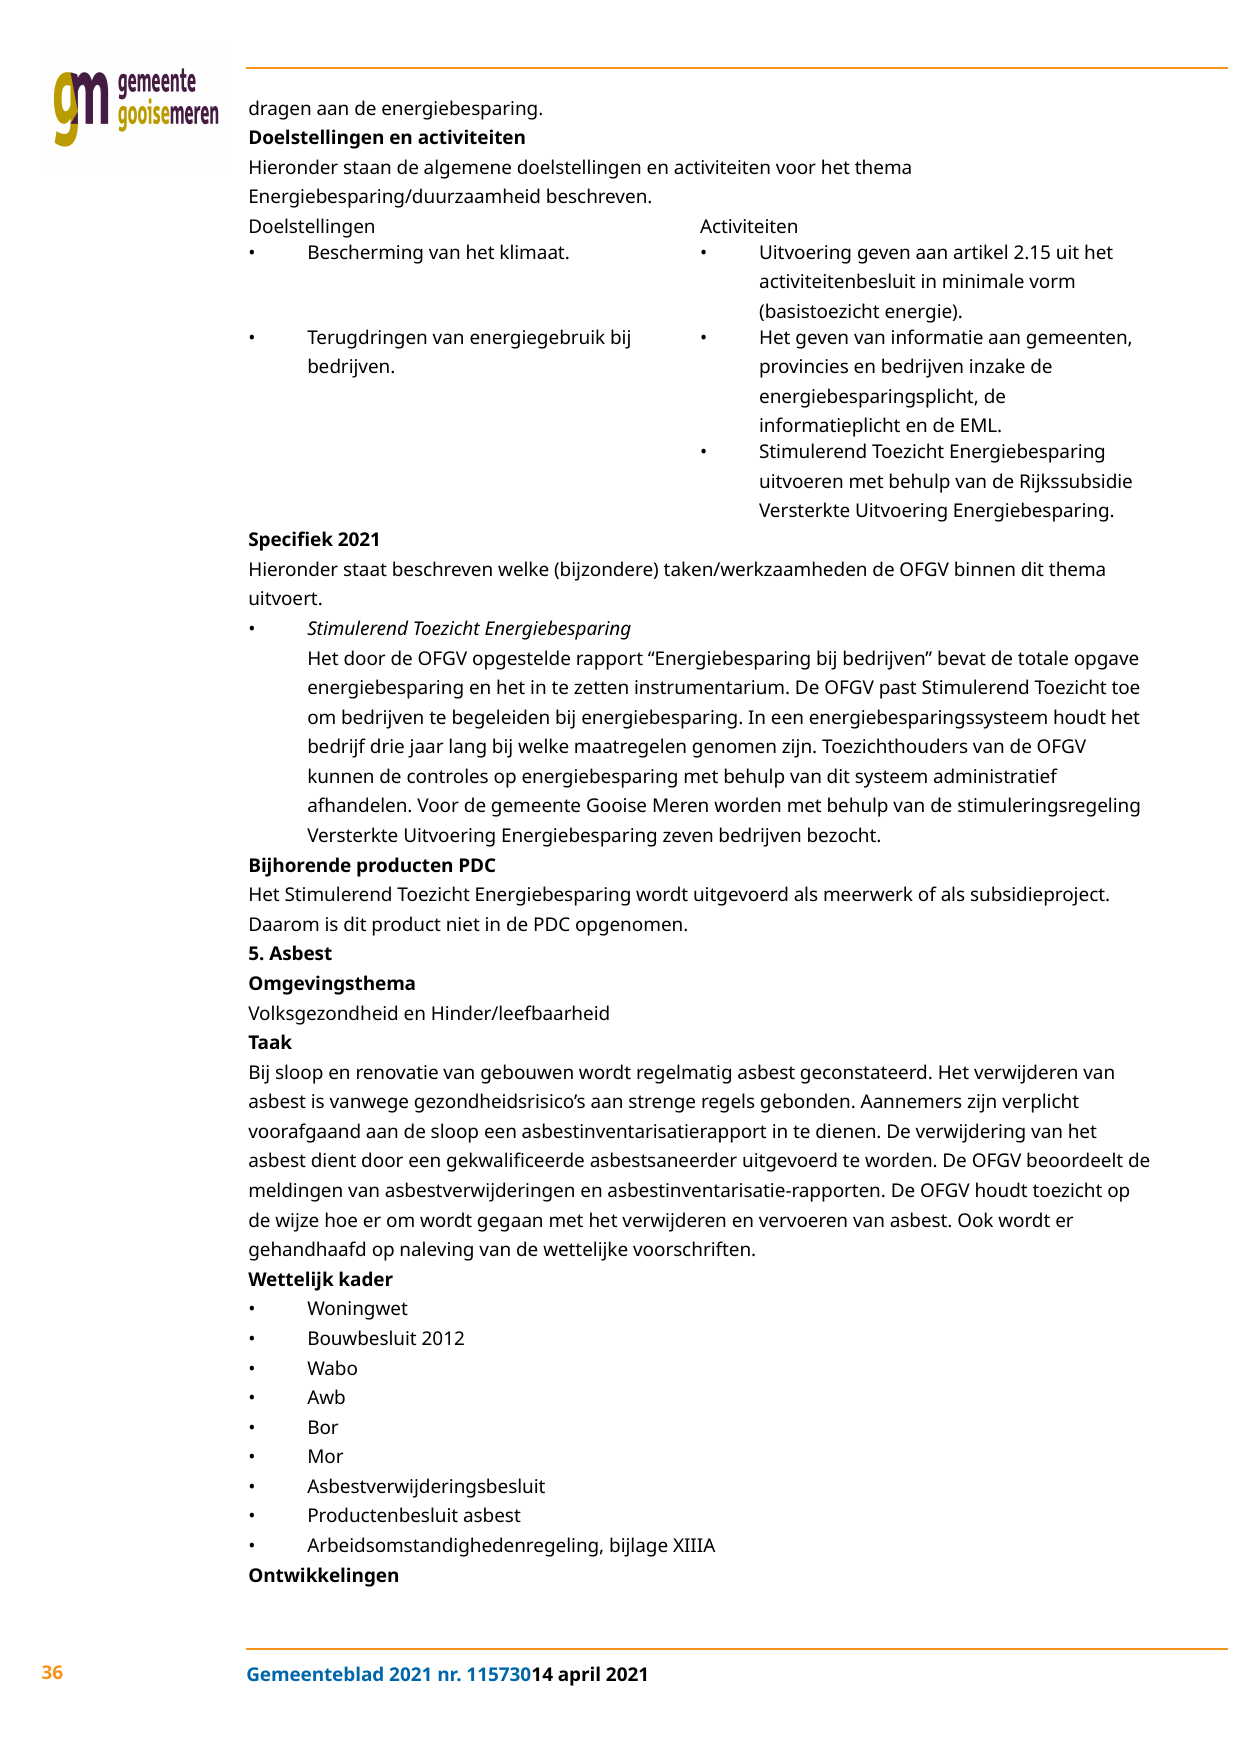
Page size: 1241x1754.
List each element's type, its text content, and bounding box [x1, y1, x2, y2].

list Mor [248, 1443, 1152, 1469]
table_header Doelstellingen [248, 213, 700, 239]
text Ontwikkelingen [248, 1562, 1152, 1588]
table_cell Het geven van informatie aan gemeenten, provincies en bedrijven inzake de energiebesparingsplicht, de informatieplicht en de EML. [700, 324, 1152, 438]
text Wettelijk kader [248, 1266, 1152, 1292]
text Hieronder staat beschreven welke (bijzondere) taken/werkzaamheden de OFGV binnen dit thema uitvoert. [248, 556, 1152, 611]
list Wabo [248, 1355, 1152, 1381]
list Bor [248, 1414, 1152, 1440]
list Productenbesluit asbest [248, 1503, 1152, 1528]
table_cell Uitvoering geven aan artikel 2.15 uit het activiteitenbesluit in minimale vorm (basistoezicht energie). [700, 239, 1152, 324]
picture [41, 47, 231, 172]
table_cell Bescherming van het klimaat. [248, 239, 700, 324]
list Arbeidsomstandighedenregeling, bijlage XIIIA [248, 1532, 1152, 1558]
text dragen aan de energiebesparing. [248, 95, 1152, 121]
text Het Stimulerend Toezicht Energiebesparing wordt uitgevoerd als meerwerk of als subsidieproject. Daarom is dit product niet in de PDC opgenomen. [248, 881, 1152, 937]
table_cell Terugdringen van energiegebruik bij bedrijven. [248, 324, 700, 438]
list Stimulerend Toezicht Energiebesparing [248, 615, 1152, 641]
text Omgevingsthema [248, 970, 1152, 996]
table_header Activiteiten [700, 213, 1152, 239]
text 5. Asbest [248, 941, 1152, 966]
text Specifiek 2021 [248, 526, 1152, 552]
text Taak [248, 1029, 1152, 1055]
text Bijhorende producten PDC [248, 852, 1152, 878]
list Bouwbesluit 2012 [248, 1325, 1152, 1351]
text Doelstellingen en activiteiten [248, 124, 1152, 150]
table_cell Stimulerend Toezicht Energiebesparing uitvoeren met behulp van de Rijkssubsidie Versterkte Uitvoering Energiebesparing. [700, 438, 1152, 523]
list Awb [248, 1384, 1152, 1410]
text Volksgezondheid en Hinder/leefbaarheid [248, 1000, 1152, 1026]
list Asbestverwijderingsbesluit [248, 1473, 1152, 1499]
list Woningwet [248, 1296, 1152, 1321]
text Hieronder staan de algemene doelstellingen en activiteiten voor het thema Energiebesparing/duurzaamheid beschreven. [248, 154, 1152, 209]
text Bij sloop en renovatie van gebouwen wordt regelmatig asbest geconstateerd. Het verwijderen van asbest is vanwege gezondheidsrisico’s aan strenge regels gebonden. Aannemers zijn verplicht voorafgaand aan de sloop een asbestinventarisatierapport in te dienen. De verwijdering van het asbest dient door een gekwalificeerde asbestsaneerder uitgevoerd te worden. De OFGV beoordeelt de meldingen van asbestverwijderingen en asbestinventarisatie-rapporten. De OFGV houdt toezicht op de wijze hoe er om wordt gegaan met het verwijderen en vervoeren van asbest. Ook wordt er gehandhaafd op naleving van de wettelijke voorschriften. [248, 1059, 1152, 1262]
table_cell [248, 438, 700, 523]
list Het door de OFGV opgestelde rapport “Energiebesparing bij bedrijven” bevat de totale opgave energiebesparing en het in te zetten instrumentarium. De OFGV past Stimulerend Toezicht toe om bedrijven te begeleiden bij energiebesparing. In een energiebesparingssysteem houdt het bedrijf drie jaar lang bij welke maatregelen genomen zijn. Toezichthouders van de OFGV kunnen de controles op energiebesparing met behulp van dit systeem administratief afhandelen. Voor de gemeente Gooise Meren worden met behulp van de stimuleringsregeling Versterkte Uitvoering Energiebesparing zeven bedrijven bezocht. [248, 645, 1152, 848]
